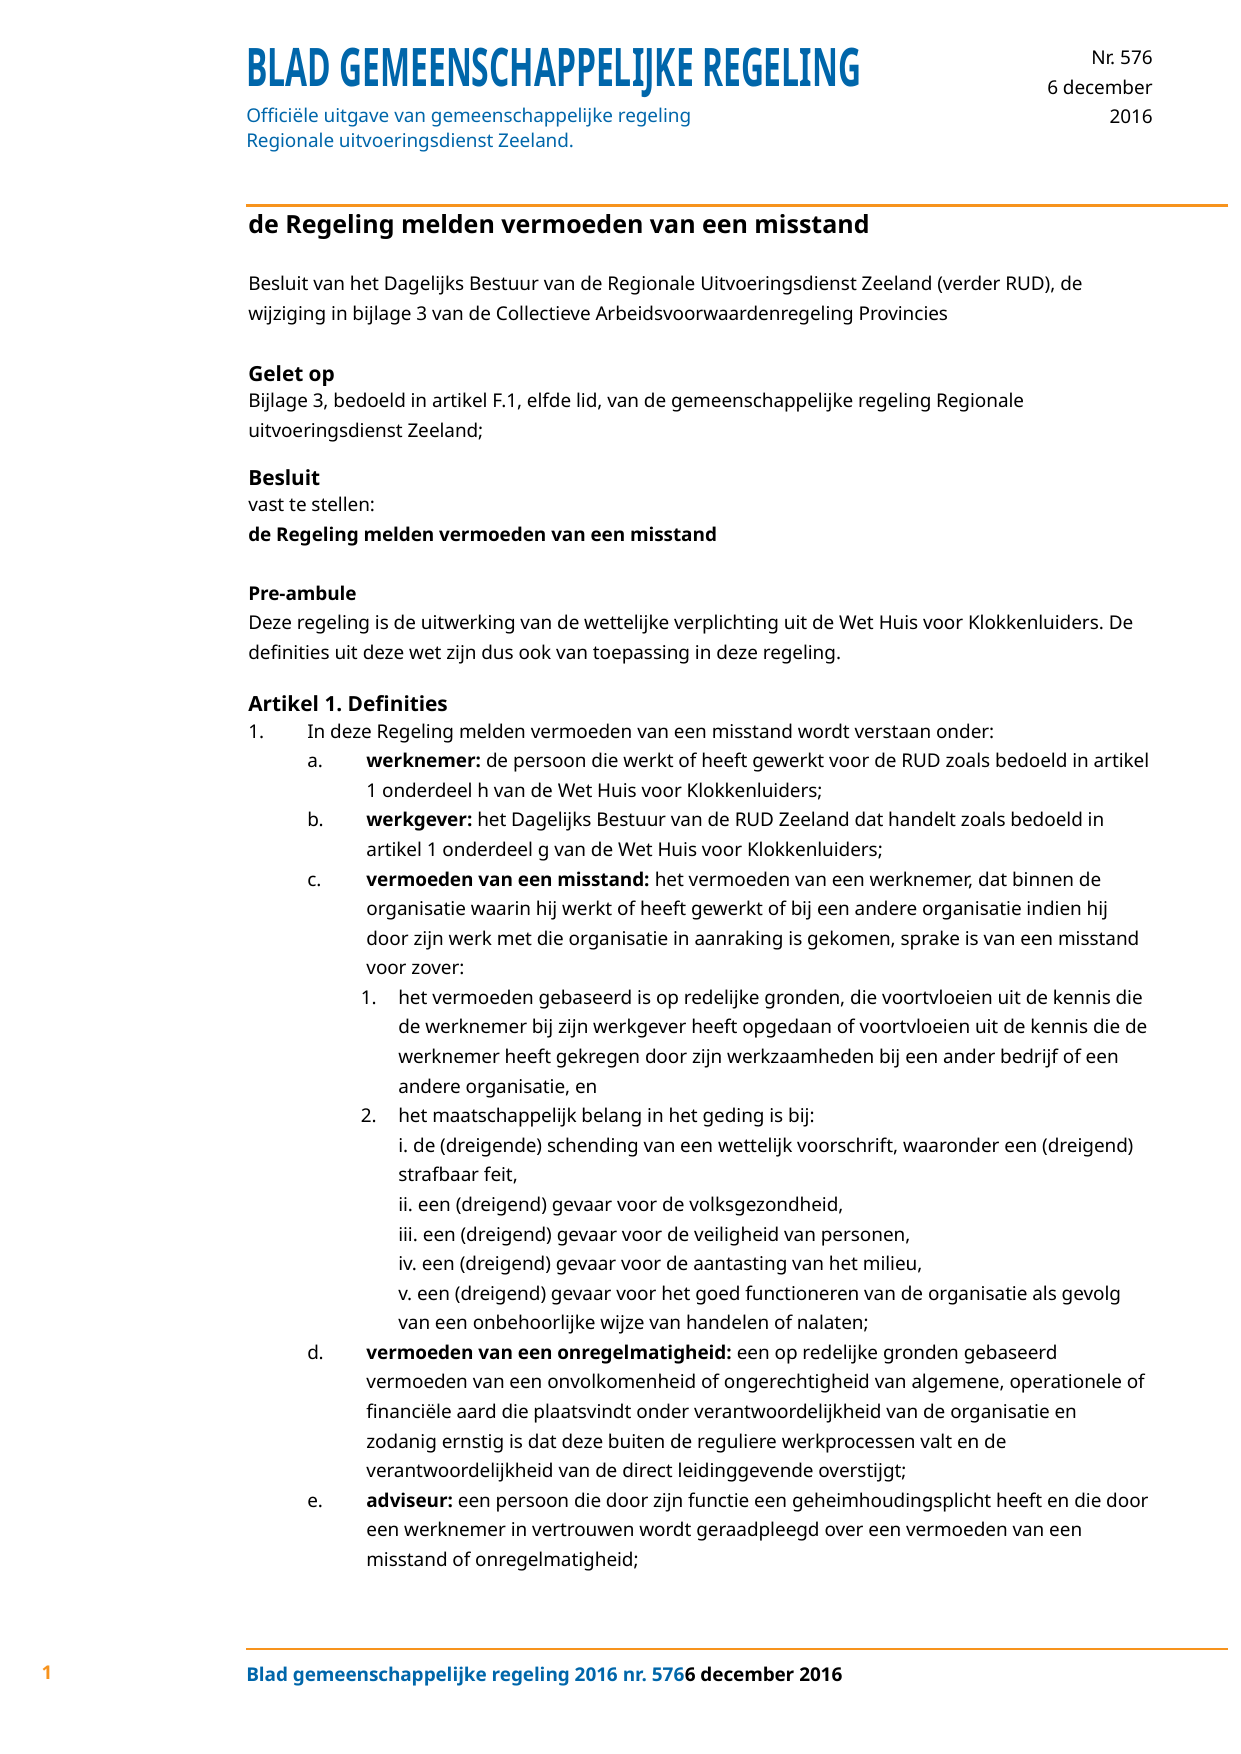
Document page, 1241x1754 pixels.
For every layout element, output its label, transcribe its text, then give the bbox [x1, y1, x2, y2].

list In deze Regeling melden vermoeden van een misstand wordt verstaan onder: [248, 718, 1152, 744]
text de Regeling melden vermoeden van een misstand [248, 207, 1152, 241]
text Deze regeling is de uitwerking van de wettelijke verplichting uit de Wet Huis voor Klokkenluiders. De definities uit deze wet zijn dus ook van toepassing in deze regeling. [248, 609, 1152, 665]
text Besluit van het Dagelijks Bestuur van de Regionale Uitvoeringsdienst Zeeland (verder RUD), de wijziging in bijlage 3 van de Collectieve Arbeidsvoorwaardenregeling Provincies [248, 270, 1152, 326]
text de Regeling melden vermoeden van een misstand [248, 521, 1152, 546]
picture [41, 47, 231, 172]
list v. een (dreigend) gevaar voor het goed functioneren van de organisatie als gevolg van een onbehoorlijke wijze van handelen of nalaten; [361, 1280, 1152, 1335]
text Bijlage 3, bedoeld in artikel F.1, elfde lid, van de gemeenschappelijke regeling Regionale uitvoeringsdienst Zeeland; [248, 387, 1152, 443]
list i. de (dreigende) schending van een wettelijk voorschrift, waaronder een (dreigend) strafbaar feit, [361, 1132, 1152, 1187]
text Pre-ambule [248, 580, 1152, 606]
list adviseur: een persoon die door zijn functie een geheimhoudingsplicht heeft en die door een werknemer in vertrouwen wordt geraadpleegd over een vermoeden van een misstand of onregelmatigheid; [307, 1487, 1152, 1572]
text Gelet op [248, 359, 1152, 387]
list iii. een (dreigend) gevaar voor de veiligheid van personen, [361, 1221, 1152, 1247]
list werknemer: de persoon die werkt of heeft gewerkt voor de RUD zoals bedoeld in artikel 1 onderdeel h van de Wet Huis voor Klokkenluiders; [307, 747, 1152, 803]
list werkgever: het Dagelijks Bestuur van de RUD Zeeland dat handelt zoals bedoeld in artikel 1 onderdeel g van de Wet Huis voor Klokkenluiders; [307, 807, 1152, 862]
text vast te stellen: [248, 491, 1152, 517]
text Artikel 1. Definities [248, 689, 1152, 718]
list vermoeden van een misstand: het vermoeden van een werknemer, dat binnen de organisatie waarin hij werkt of heeft gewerkt of bij een andere organisatie indien hij door zijn werk met die organisatie in aanraking is gekomen, sprake is van een misstand voor zover: [307, 866, 1152, 980]
text Besluit [248, 463, 1152, 491]
list het vermoeden gebaseerd is op redelijke gronden, die voortvloeien uit de kennis die de werknemer bij zijn werkgever heeft opgedaan of voortvloeien uit de kennis die de werknemer heeft gekregen door zijn werkzaamheden bij een ander bedrijf of een andere organisatie, en [361, 984, 1152, 1099]
list het maatschappelijk belang in het geding is bij: [361, 1102, 1152, 1128]
list vermoeden van een onregelmatigheid: een op redelijke gronden gebaseerd vermoeden van een onvolkomenheid of ongerechtigheid van algemene, operationele of financiële aard die plaatsvindt onder verantwoordelijkheid van de organisatie en zodanig ernstig is dat deze buiten de reguliere werkprocessen valt en de verantwoordelijkheid van de direct leidinggevende overstijgt; [307, 1339, 1152, 1483]
list ii. een (dreigend) gevaar voor de volksgezondheid, [361, 1191, 1152, 1217]
list iv. een (dreigend) gevaar voor de aantasting van het milieu, [361, 1250, 1152, 1276]
